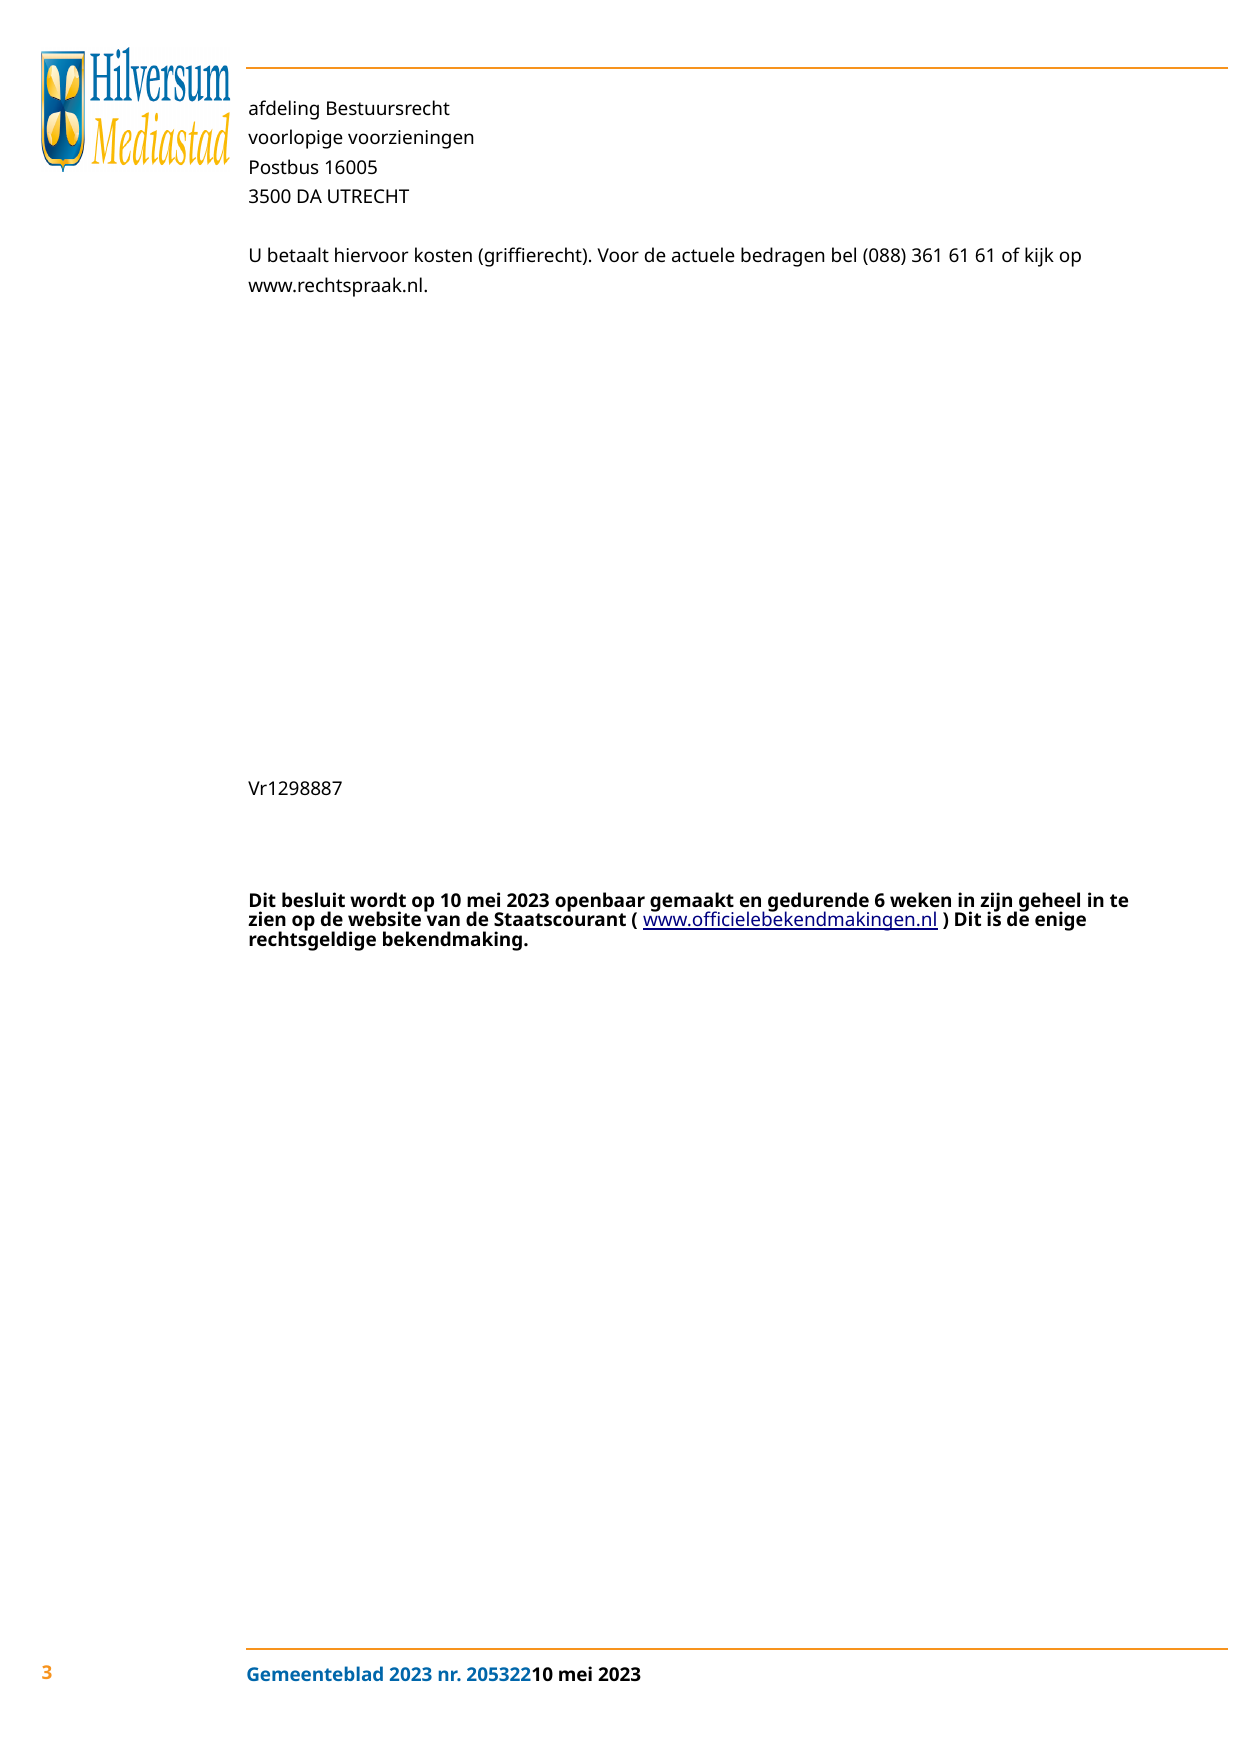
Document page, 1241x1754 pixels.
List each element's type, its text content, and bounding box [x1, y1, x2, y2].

text afdeling Bestuursrecht [248, 95, 1152, 121]
text voorlopige voorzieningen [248, 124, 1152, 150]
text Dit besluit wordt op 10 mei 2023 openbaar gemaakt en gedurende 6 weken in zijn geheel in te zien op de website van de Staatscourant ( www.officielebekendmakingen.nl ) Dit is de enige rechtsgeldige bekendmaking. [248, 892, 1152, 950]
picture [41, 47, 231, 172]
text Postbus 16005 [248, 154, 1152, 180]
text Vr1298887 [248, 775, 1152, 801]
text U betaalt hiervoor kosten (griffierecht). Voor de actuele bedragen bel (088) 361 61 61 of kijk op www.rechtspraak.nl. [248, 243, 1152, 298]
text 3500 DA UTRECHT [248, 183, 1152, 209]
